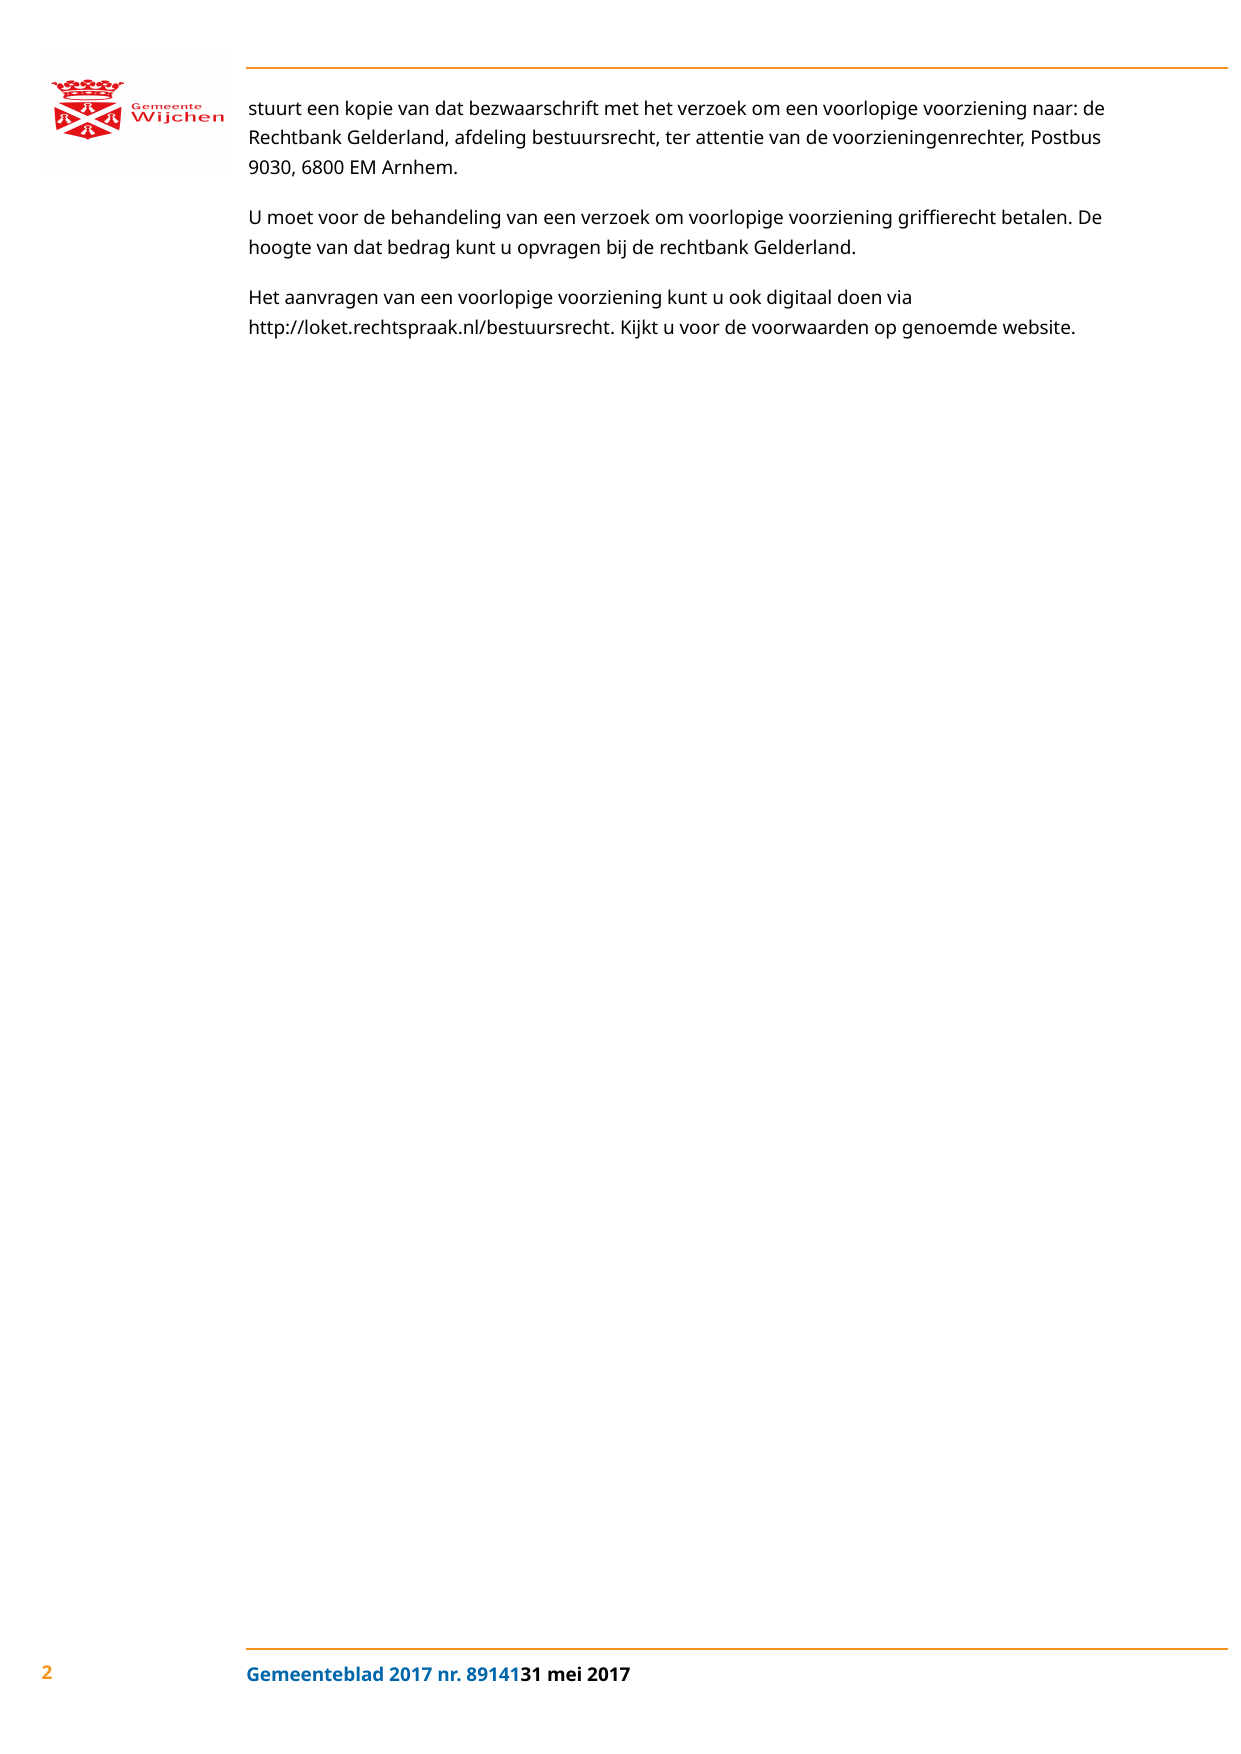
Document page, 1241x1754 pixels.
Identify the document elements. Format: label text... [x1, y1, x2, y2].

text stuurt een kopie van dat bezwaarschrift met het verzoek om een voorlopige voorziening naar: de Rechtbank Gelderland, afdeling bestuursrecht, ter attentie van de voorzieningenrechter, Postbus 9030, 6800 EM Arnhem. [248, 95, 1152, 180]
text U moet voor de behandeling van een verzoek om voorlopige voorziening griffierecht betalen. De hoogte van dat bedrag kunt u opvragen bij de rechtbank Gelderland. [248, 204, 1152, 260]
text Het aanvragen van een voorlopige voorziening kunt u ook digitaal doen via http://loket.rechtspraak.nl/bestuursrecht. Kijkt u voor de voorwaarden op genoemde website. [248, 284, 1152, 340]
picture [41, 47, 231, 172]
